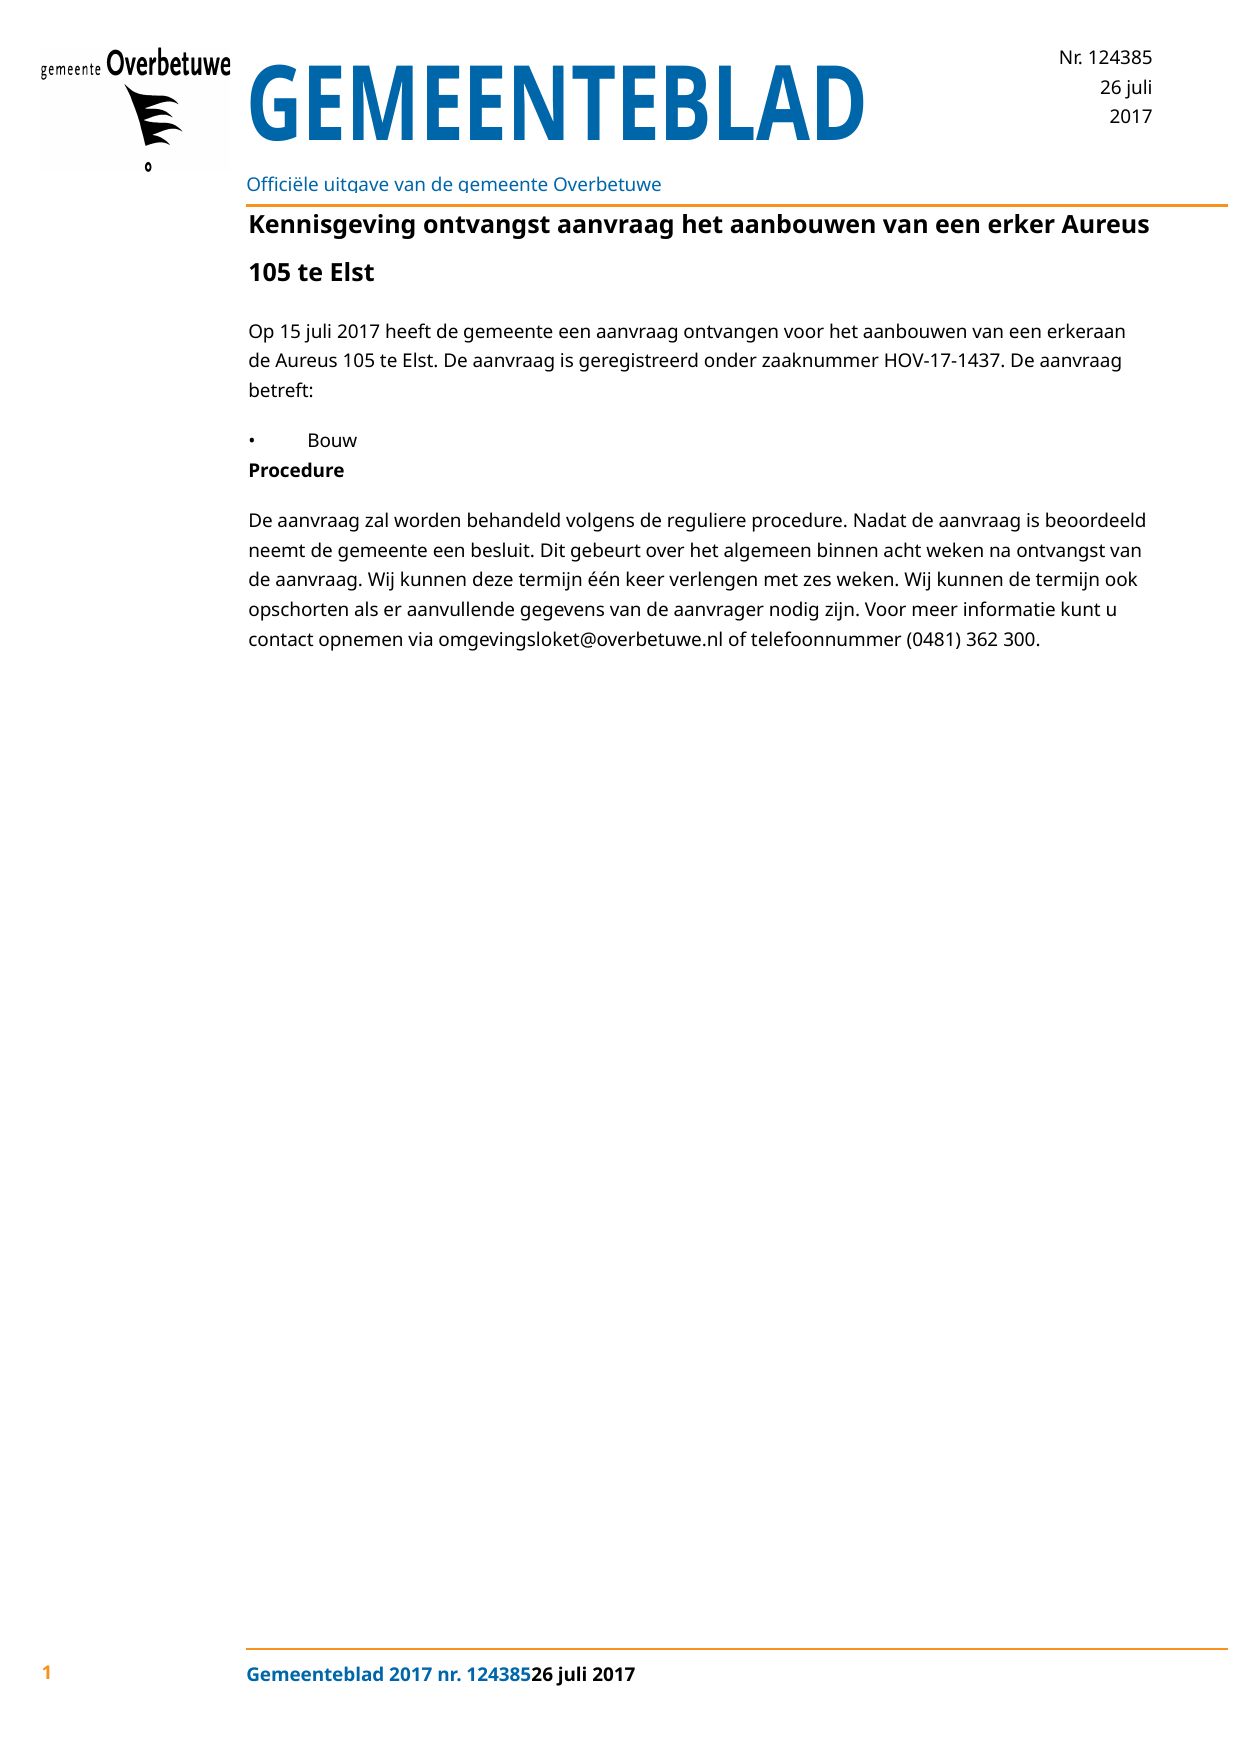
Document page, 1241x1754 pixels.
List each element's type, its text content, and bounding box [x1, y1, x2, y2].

text De aanvraag zal worden behandeld volgens de reguliere procedure. Nadat de aanvraag is beoordeeld neemt de gemeente een besluit. Dit gebeurt over het algemeen binnen acht weken na ontvangst van de aanvraag. Wij kunnen deze termijn één keer verlengen met zes weken. Wij kunnen de termijn ook opschorten als er aanvullende gegevens van de aanvrager nodig zijn. Voor meer informatie kunt u contact opnemen via omgevingsloket@overbetuwe.nl of telefoonnummer (0481) 362 300. [248, 507, 1152, 652]
picture [41, 47, 231, 172]
list Bouw [248, 427, 1152, 453]
text Kennisgeving ontvangst aanvraag het aanbouwen van een erker Aureus 105 te Elst [248, 207, 1152, 288]
text Op 15 juli 2017 heeft de gemeente een aanvraag ontvangen voor het aanbouwen van een erkeraan de Aureus 105 te Elst. De aanvraag is geregistreerd onder zaaknummer HOV-17-1437. De aanvraag betreft: [248, 318, 1152, 403]
text Procedure [248, 457, 1152, 483]
